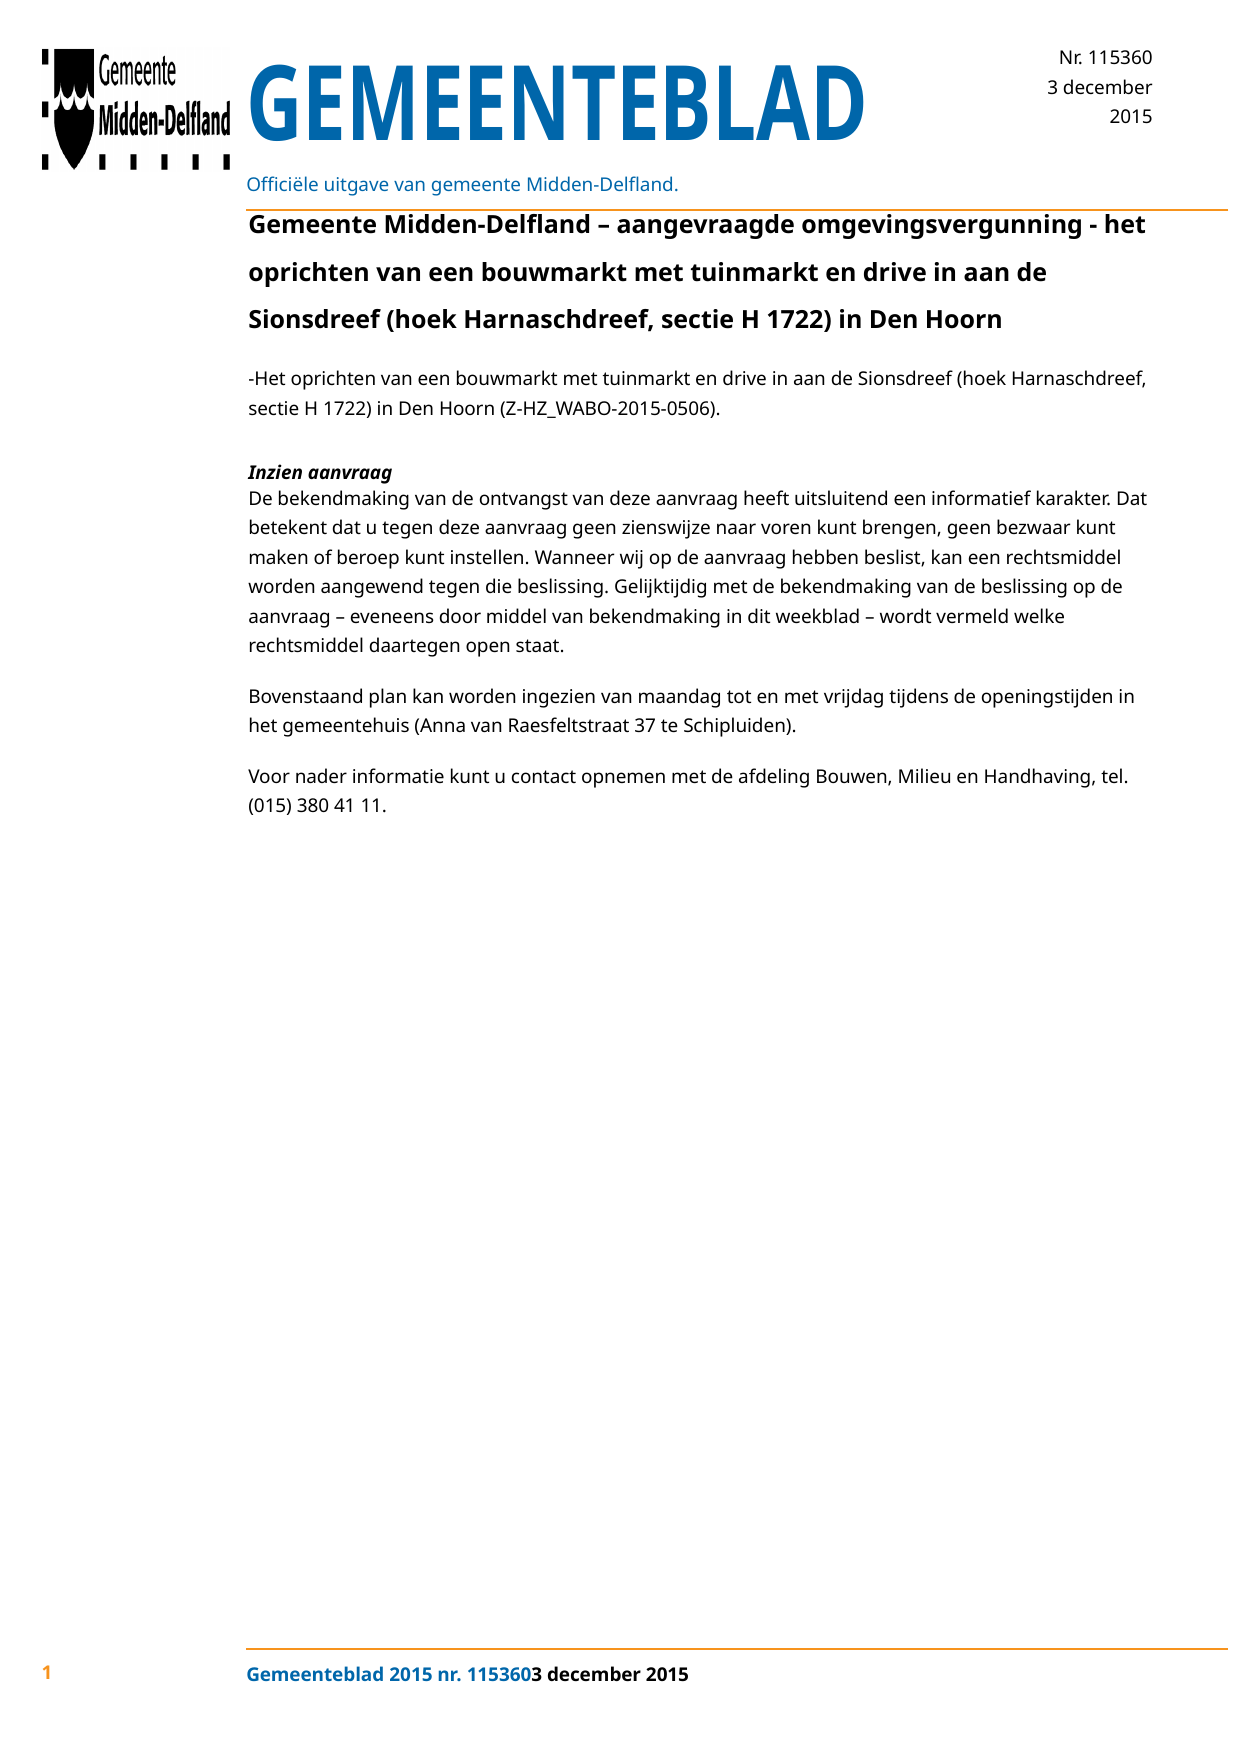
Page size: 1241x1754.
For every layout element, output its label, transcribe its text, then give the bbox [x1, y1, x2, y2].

text Gemeente Midden-Delfland – aangevraagde omgevingsvergunning - het oprichten van een bouwmarkt met tuinmarkt en drive in aan de Sionsdreef (hoek Harnaschdreef, sectie H 1722) in Den Hoorn [248, 211, 1152, 336]
text Inzien aanvraag [248, 459, 1152, 485]
picture [41, 47, 231, 172]
text Bovenstaand plan kan worden ingezien van maandag tot en met vrijdag tijdens de openingstijden in het gemeentehuis (Anna van Raesfeltstraat 37 te Schipluiden). [248, 683, 1152, 738]
text Voor nader informatie kunt u contact opnemen met de afdeling Bouwen, Milieu en Handhaving, tel. (015) 380 41 11. [248, 763, 1152, 818]
text -Het oprichten van een bouwmarkt met tuinmarkt en drive in aan de Sionsdreef (hoek Harnaschdreef, sectie H 1722) in Den Hoorn (Z-HZ_WABO-2015-0506). [248, 366, 1152, 421]
text De bekendmaking van de ontvangst van deze aanvraag heeft uitsluitend een informatief karakter. Dat betekent dat u tegen deze aanvraag geen zienswijze naar voren kunt brengen, geen bezwaar kunt maken of beroep kunt instellen. Wanneer wij op de aanvraag hebben beslist, kan een rechtsmiddel worden aangewend tegen die beslissing. Gelijktijdig met de bekendmaking van de beslissing op de aanvraag – eveneens door middel van bekendmaking in dit weekblad – wordt vermeld welke rechtsmiddel daartegen open staat. [248, 485, 1152, 658]
